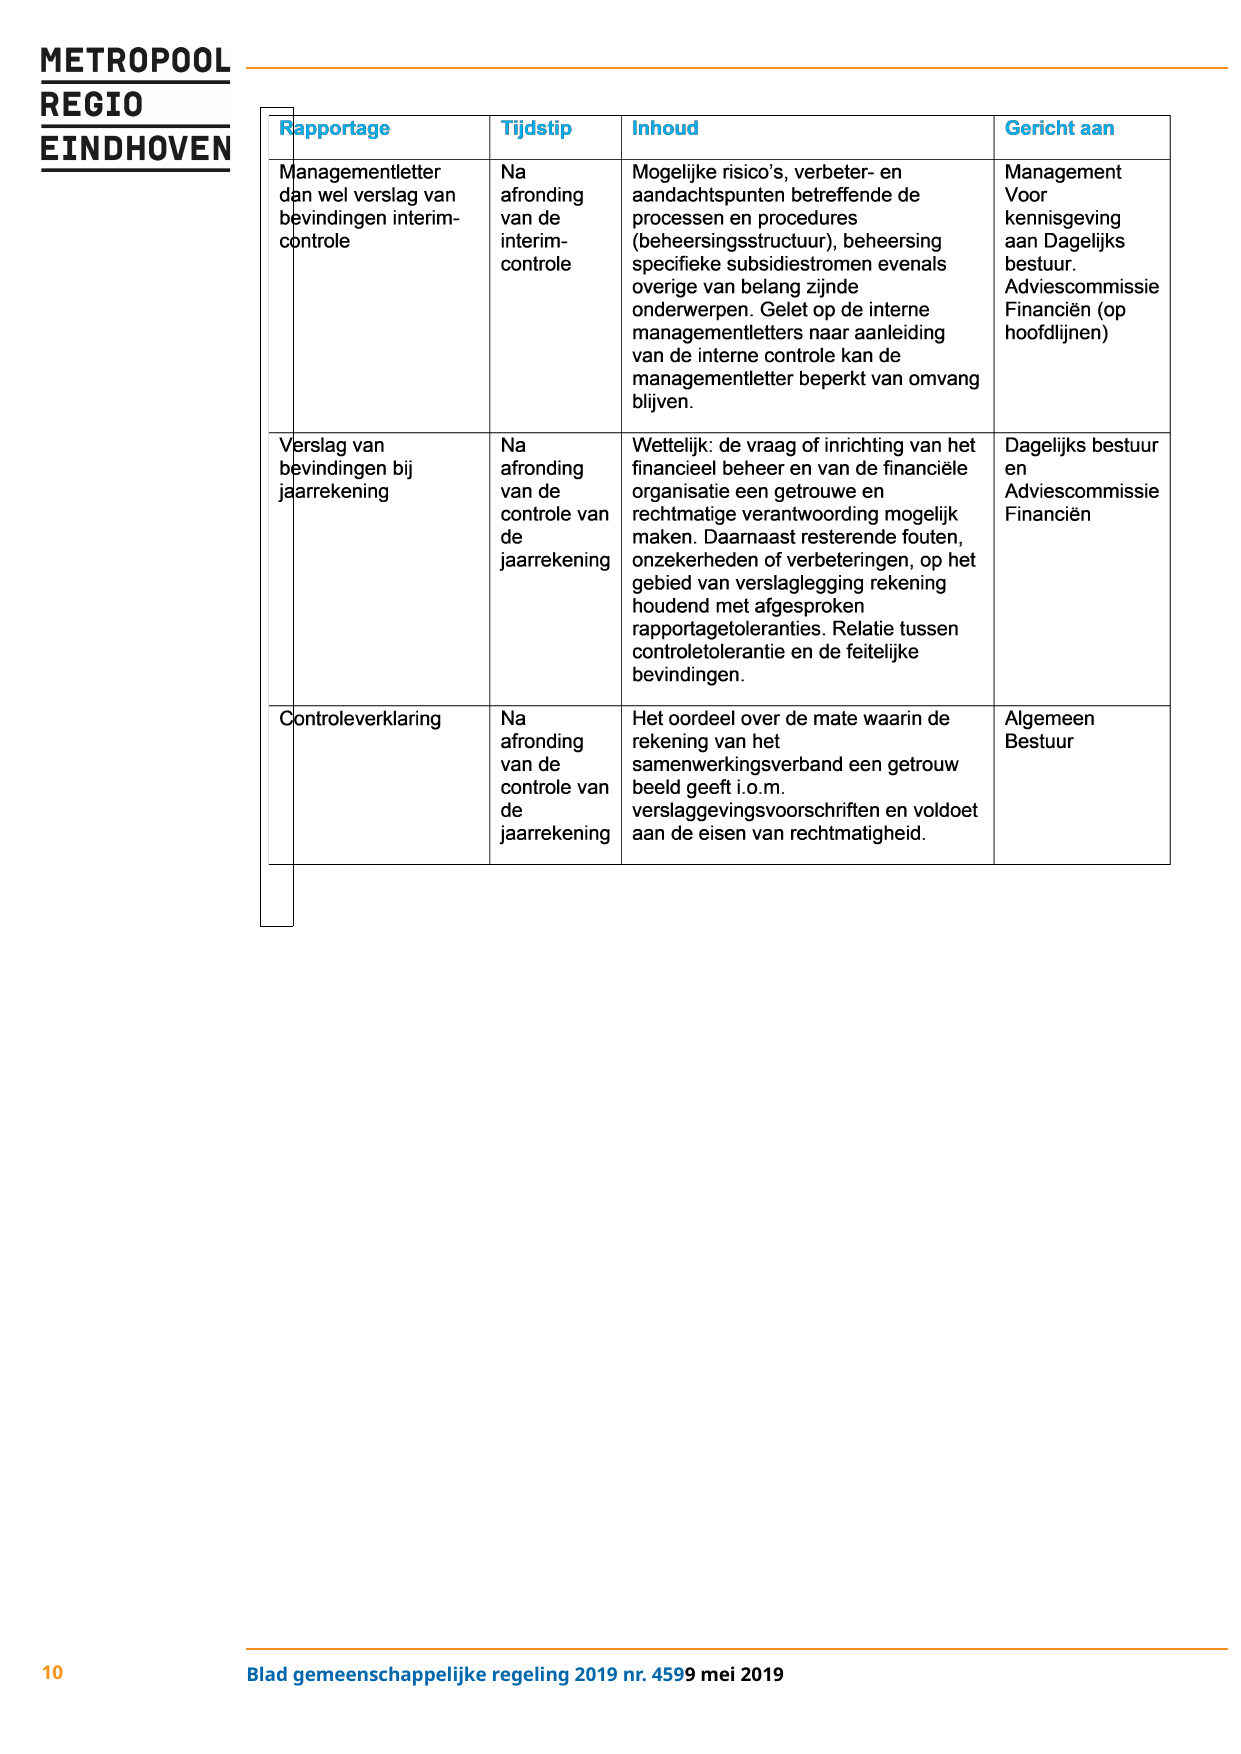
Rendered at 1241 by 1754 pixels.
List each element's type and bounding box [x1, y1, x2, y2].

picture [41, 47, 231, 172]
picture [268, 115, 1173, 917]
